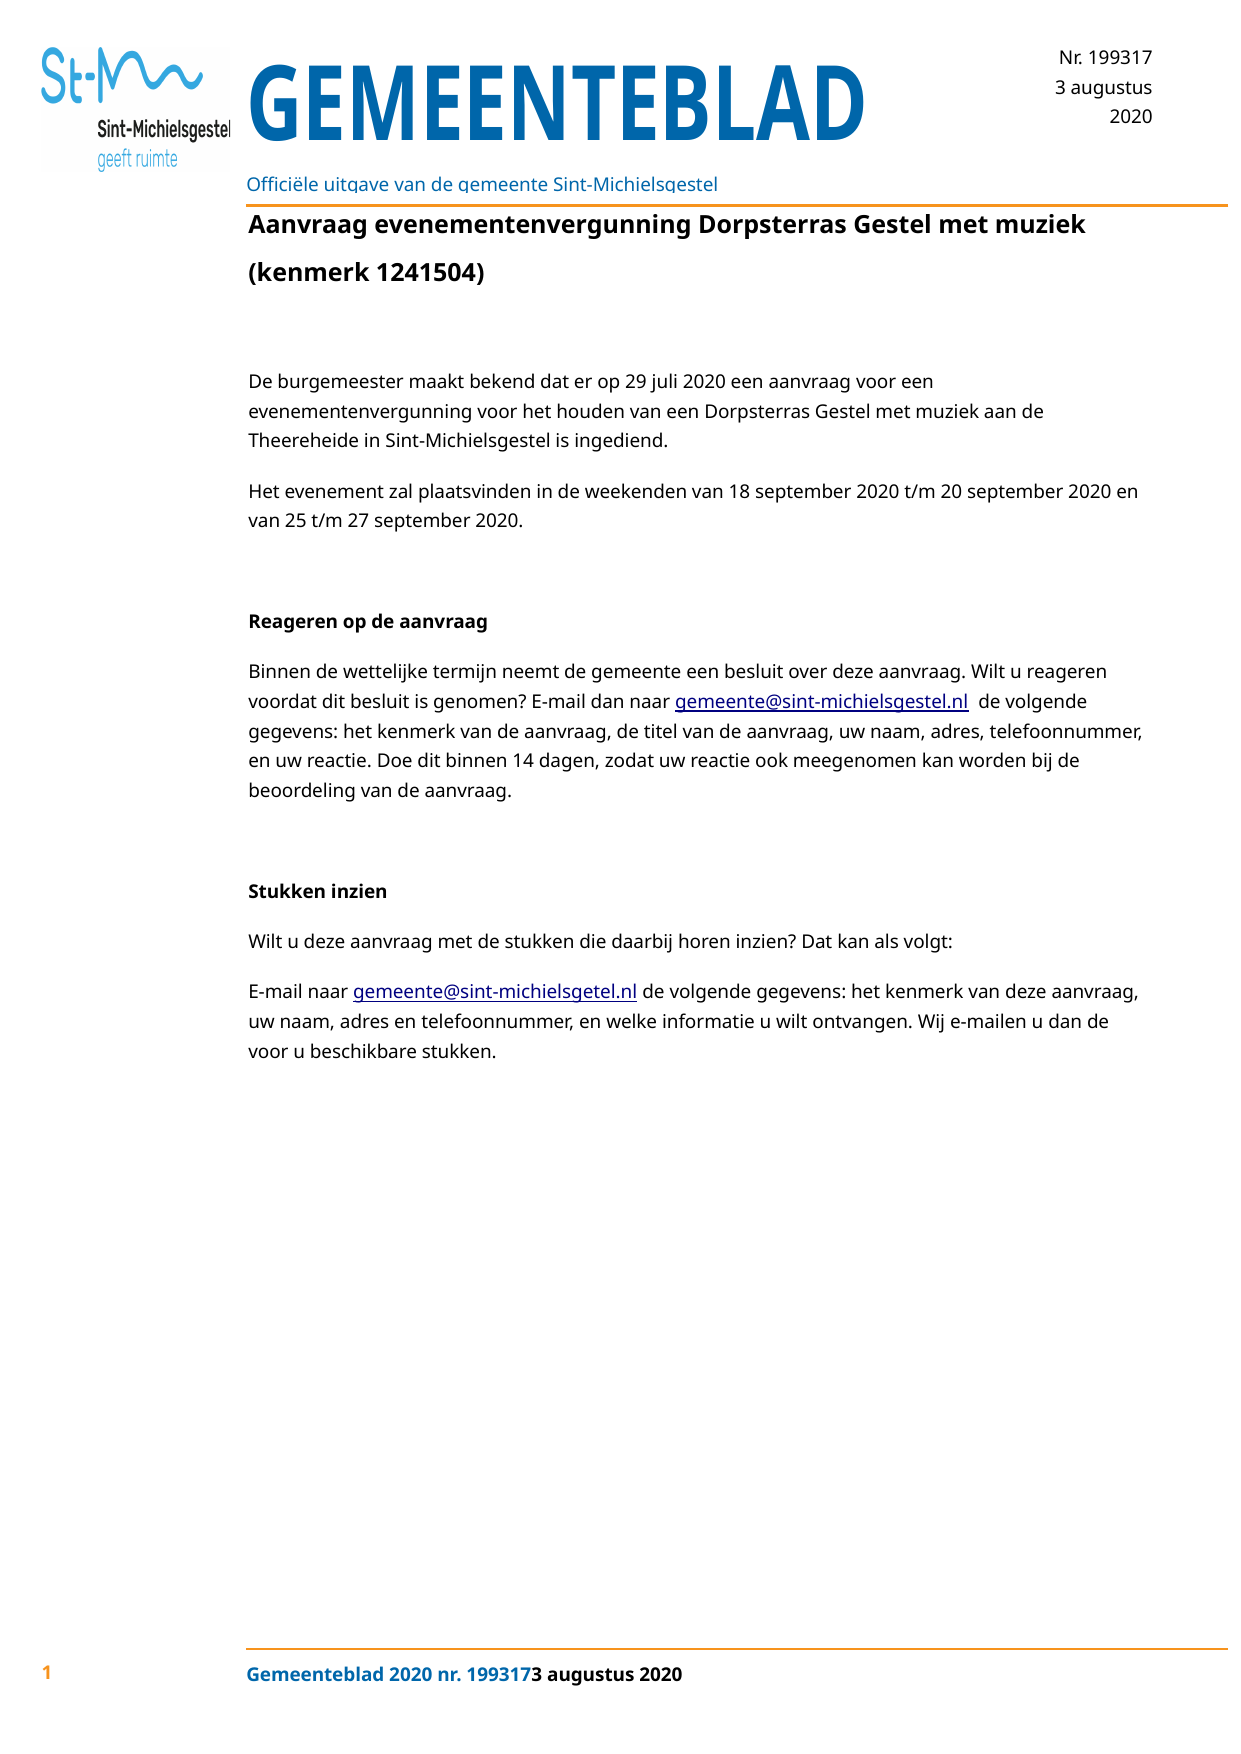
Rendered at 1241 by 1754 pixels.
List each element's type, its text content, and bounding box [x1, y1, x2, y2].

text Binnen de wettelijke termijn neemt de gemeente een besluit over deze aanvraag. Wilt u reageren voordat dit besluit is genomen? E-mail dan naar gemeente@sint-michielsgestel.nl de volgende gegevens: het kenmerk van de aanvraag, de titel van de aanvraag, uw naam, adres, telefoonnummer, en uw reactie. Doe dit binnen 14 dagen, zodat uw reactie ook meegenomen kan worden bij de beoordeling van de aanvraag. [248, 659, 1152, 803]
text Reageren op de aanvraag [248, 608, 1152, 634]
text Wilt u deze aanvraag met de stukken die daarbij horen inzien? Dat kan als volgt: [248, 928, 1152, 954]
text Het evenement zal plaatsvinden in de weekenden van 18 september 2020 t/m 20 september 2020 en van 25 t/m 27 september 2020. [248, 478, 1152, 533]
picture [41, 47, 231, 172]
text Stukken inzien [248, 878, 1152, 904]
text E-mail naar gemeente@sint-michielsgetel.nl de volgende gegevens: het kenmerk van deze aanvraag, uw naam, adres en telefoonnummer, en welke informatie u wilt ontvangen. Wij e-mailen u dan de voor u beschikbare stukken. [248, 979, 1152, 1064]
text Aanvraag evenementenvergunning Dorpsterras Gestel met muziek (kenmerk 1241504) [248, 207, 1152, 288]
text De burgemeester maakt bekend dat er op 29 juli 2020 een aanvraag voor een evenementenvergunning voor het houden van een Dorpsterras Gestel met muziek aan de Theereheide in Sint-Michielsgestel is ingediend. [248, 368, 1152, 453]
